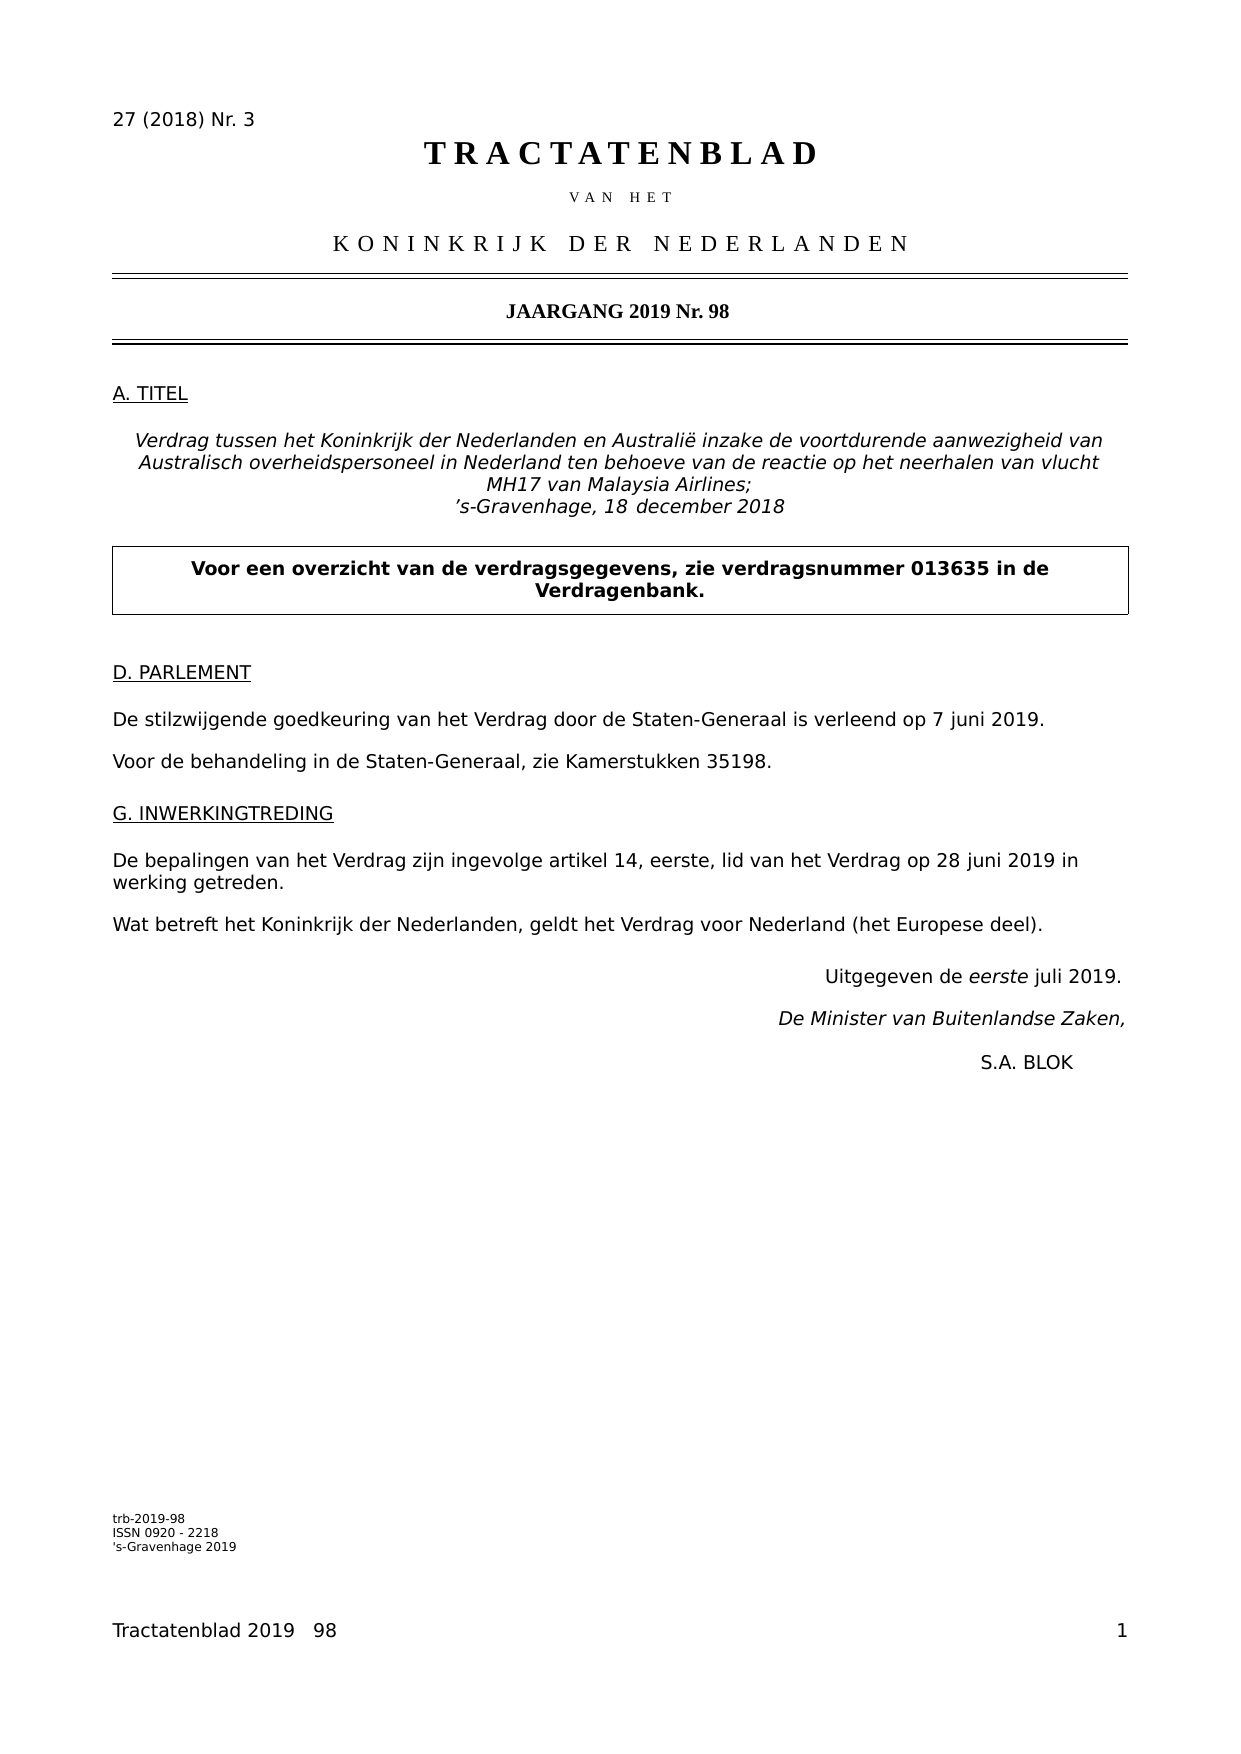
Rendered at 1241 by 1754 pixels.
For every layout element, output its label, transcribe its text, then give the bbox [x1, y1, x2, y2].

text Wat betreft het Koninkrijk der Nederlanden, geldt het Verdrag voor Nederland (het Europese deel). [112, 914, 1128, 936]
text trb-2019-98 [112, 1512, 346, 1526]
text 27 (2018) Nr. 3 [112, 109, 1128, 131]
subtitle D. PARLEMENT [112, 662, 1128, 684]
subtitle A. TITEL [112, 383, 1128, 405]
text De Minister van Buitenlandse Zaken, S.A. BLOK [112, 1008, 1128, 1074]
text ISSN 0920 - 2218 [112, 1526, 346, 1540]
text De bepalingen van het Verdrag zijn ingevolge artikel 14, eerste, lid van het Verdrag op 28 juni 2019 in werking getreden. [112, 850, 1128, 894]
text ’s-Gravenhage, 18 december 2018 [112, 496, 1128, 518]
text 's-Gravenhage 2019 [112, 1540, 346, 1554]
text VAN HET [112, 189, 1128, 206]
text TRACTATENBLAD [112, 133, 1128, 172]
text Uitgegeven de eerste juli 2019. [112, 966, 1128, 988]
text De stilzwijgende goedkeuring van het Verdrag door de Staten-Generaal is verleend op 7 juni 2019. [112, 709, 1128, 731]
text KONINKRIJK DER NEDERLANDEN [112, 229, 1128, 256]
subtitle G. INWERKINGTREDING [112, 803, 1128, 825]
text JAARGANG 2019 Nr. 98 [112, 299, 1128, 323]
text Verdrag tussen het Koninkrijk der Nederlanden en Australië inzake de voortdurende aanwezigheid van Australisch overheidspersoneel in Nederland ten behoeve van de reactie op het neerhalen van vlucht MH17 van Malaysia Airlines; [112, 430, 1128, 496]
text Voor de behandeling in de Staten-Generaal, zie Kamerstukken 35198. [112, 751, 1128, 773]
